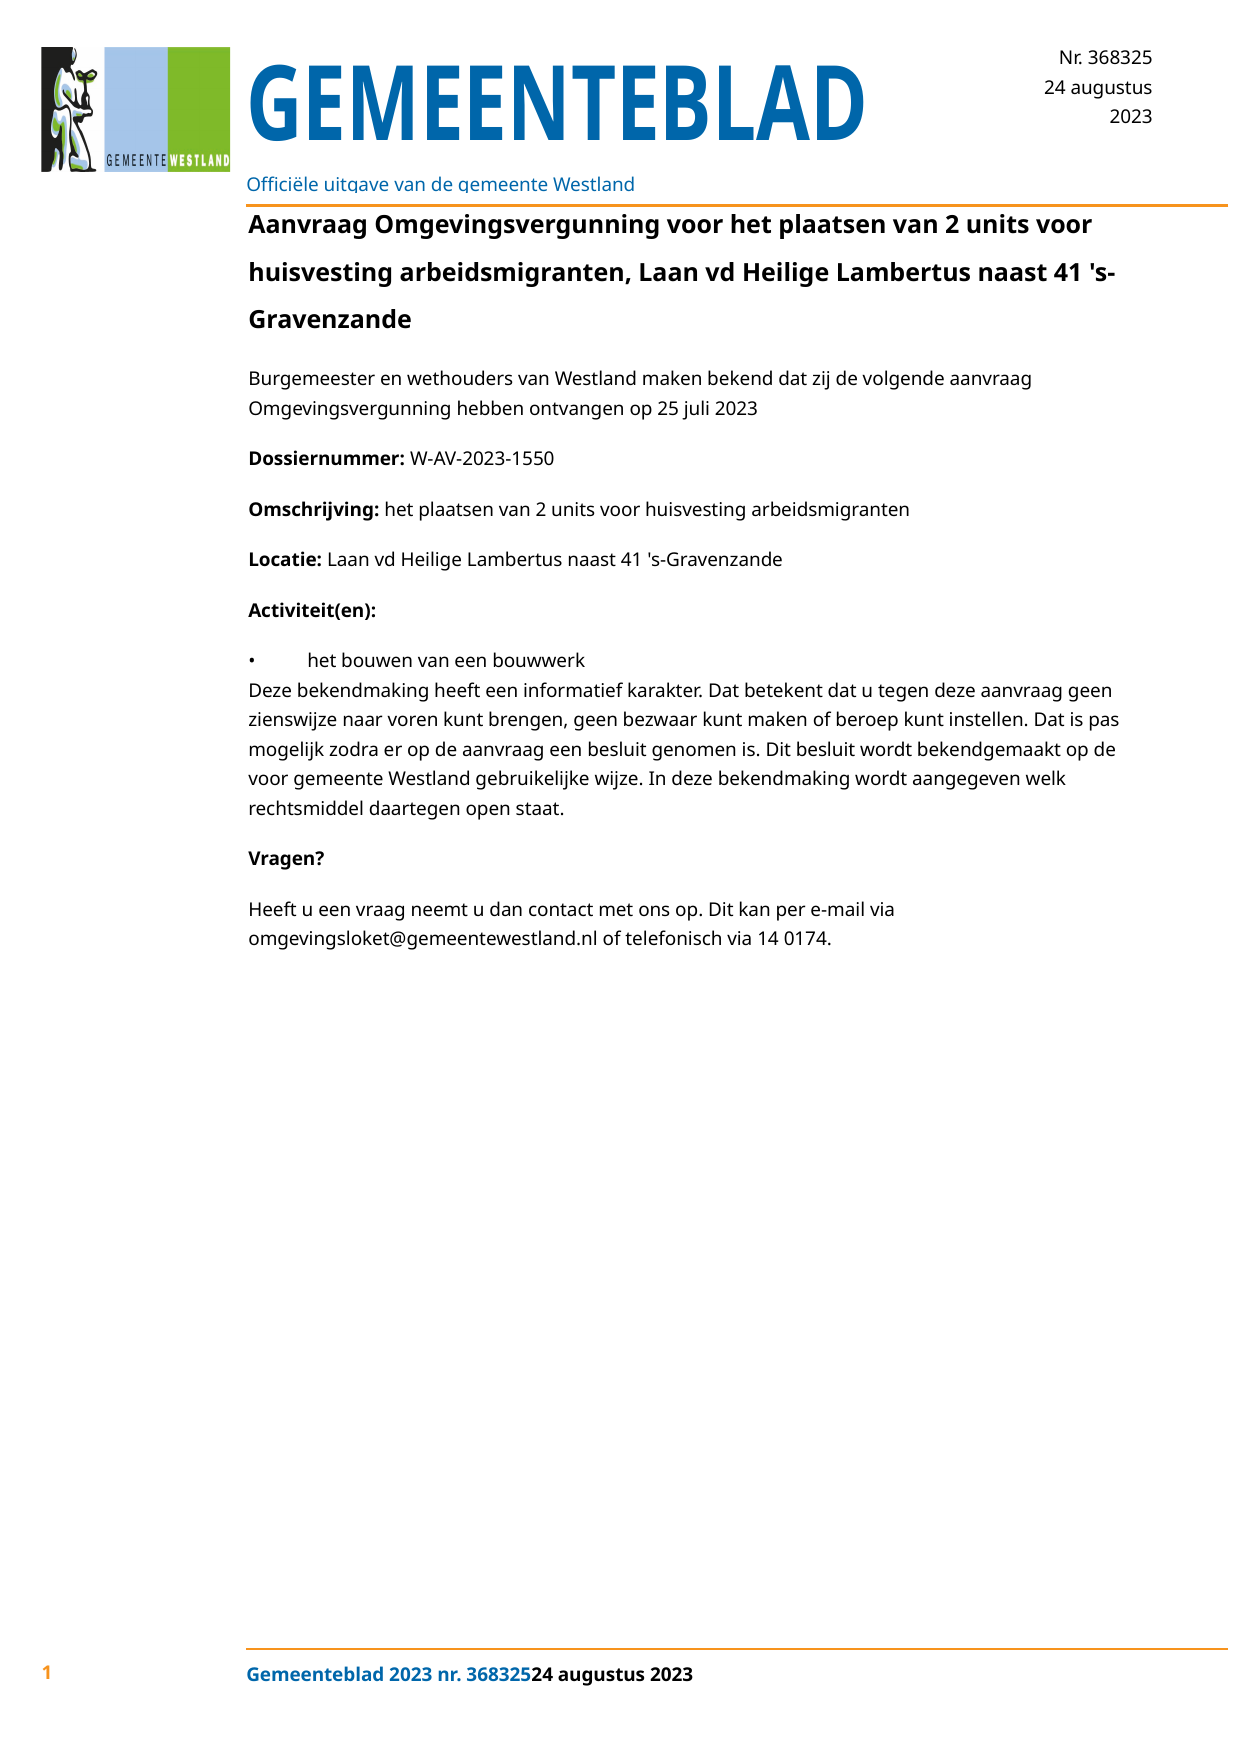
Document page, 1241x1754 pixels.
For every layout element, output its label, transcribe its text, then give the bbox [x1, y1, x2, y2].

text Dossiernummer: W-AV-2023-1550 [248, 446, 1152, 471]
text Deze bekendmaking heeft een informatief karakter. Dat betekent dat u tegen deze aanvraag geen zienswijze naar voren kunt brengen, geen bezwaar kunt maken of beroep kunt instellen. Dat is pas mogelijk zodra er op de aanvraag een besluit genomen is. Dit besluit wordt bekendgemaakt op de voor gemeente Westland gebruikelijke wijze. In deze bekendmaking wordt aangegeven welk rechtsmiddel daartegen open staat. [248, 677, 1152, 821]
text Omschrijving: het plaatsen van 2 units voor huisvesting arbeidsmigranten [248, 496, 1152, 522]
text Locatie: Laan vd Heilige Lambertus naast 41 's-Gravenzande [248, 546, 1152, 572]
text Aanvraag Omgevingsvergunning voor het plaatsen van 2 units voor huisvesting arbeidsmigranten, Laan vd Heilige Lambertus naast 41 's-Gravenzande [248, 207, 1152, 336]
text Vragen? [248, 846, 1152, 871]
list het bouwen van een bouwwerk [248, 647, 1152, 673]
picture [41, 47, 231, 172]
text Burgemeester en wethouders van Westland maken bekend dat zij de volgende aanvraag Omgevingsvergunning hebben ontvangen op 25 juli 2023 [248, 366, 1152, 421]
text Activiteit(en): [248, 597, 1152, 622]
text Heeft u een vraag neemt u dan contact met ons op. Dit kan per e-mail via omgevingsloket@gemeentewestland.nl of telefonisch via 14 0174. [248, 896, 1152, 951]
